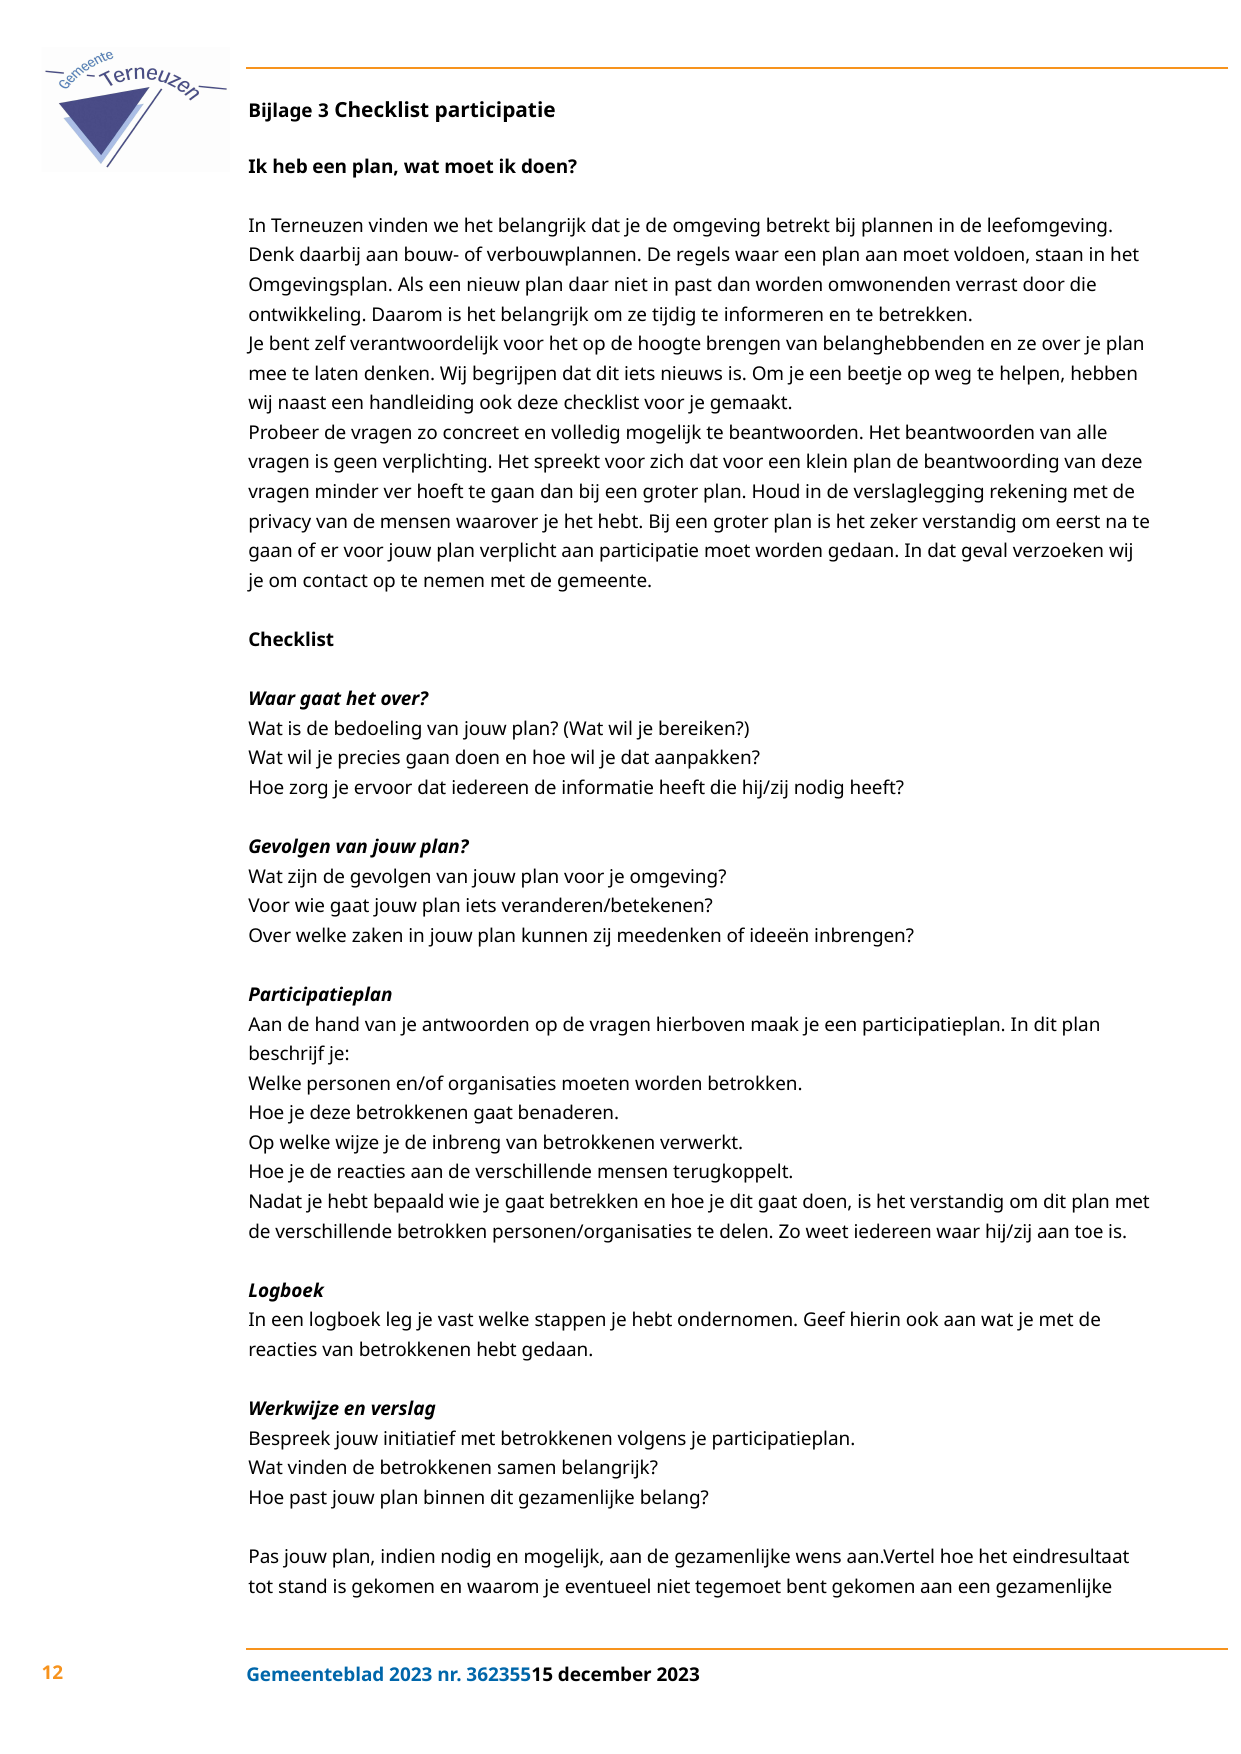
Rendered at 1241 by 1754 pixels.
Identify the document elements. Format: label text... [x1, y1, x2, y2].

text Je bent zelf verantwoordelijk voor het op de hoogte brengen van belanghebbenden en ze over je plan mee te laten denken. Wij begrijpen dat dit iets nieuws is. Om je een beetje op weg te helpen, hebben wij naast een handleiding ook deze checklist voor je gemaakt. [248, 330, 1152, 415]
text Voor wie gaat jouw plan iets veranderen/betekenen? [248, 892, 1152, 918]
text Wat vinden de betrokkenen samen belangrijk? [248, 1454, 1152, 1480]
text In Terneuzen vinden we het belangrijk dat je de omgeving betrekt bij plannen in de leefomgeving. Denk daarbij aan bouw- of verbouwplannen. De regels waar een plan aan moet voldoen, staan in het Omgevingsplan. Als een nieuw plan daar niet in past dan worden omwonenden verrast door die ontwikkeling. Daarom is het belangrijk om ze tijdig te informeren en te betrekken. [248, 212, 1152, 327]
text Op welke wijze je de inbreng van betrokkenen verwerkt. [248, 1129, 1152, 1155]
text Probeer de vragen zo concreet en volledig mogelijk te beantwoorden. Het beantwoorden van alle vragen is geen verplichting. Het spreekt voor zich dat voor een klein plan de beantwoording van deze vragen minder ver hoeft te gaan dan bij een groter plan. Houd in de verslaglegging rekening met de privacy van de mensen waarover je het hebt. Bij een groter plan is het zeker verstandig om eerst na te gaan of er voor jouw plan verplicht aan participatie moet worden gedaan. In dat geval verzoeken wij je om contact op te nemen met de gemeente. [248, 419, 1152, 593]
text Over welke zaken in jouw plan kunnen zij meedenken of ideeën inbrengen? [248, 922, 1152, 948]
text Aan de hand van je antwoorden op de vragen hierboven maak je een participatieplan. In dit plan beschrijf je: [248, 1011, 1152, 1066]
text Bespreek jouw initiatief met betrokkenen volgens je participatieplan. [248, 1425, 1152, 1451]
text Participatieplan [248, 981, 1152, 1007]
text Welke personen en/of organisaties moeten worden betrokken. [248, 1070, 1152, 1096]
text Waar gaat het over? [248, 685, 1152, 711]
text Pas jouw plan, indien nodig en mogelijk, aan de gezamenlijke wens aan.Vertel hoe het eindresultaat tot stand is gekomen en waarom je eventueel niet tegemoet bent gekomen aan een gezamenlijke [248, 1543, 1152, 1599]
text Werkwijze en verslag [248, 1395, 1152, 1421]
text Ik heb een plan, wat moet ik doen? [248, 153, 1152, 179]
text Wat is de bedoeling van jouw plan? (Wat wil je bereiken?) [248, 715, 1152, 741]
text Nadat je hebt bepaald wie je gaat betrekken en hoe je dit gaat doen, is het verstandig om dit plan met de verschillende betrokken personen/organisaties te delen. Zo weet iedereen waar hij/zij aan toe is. [248, 1188, 1152, 1244]
text In een logboek leg je vast welke stappen je hebt ondernomen. Geef hierin ook aan wat je met de reacties van betrokkenen hebt gedaan. [248, 1307, 1152, 1362]
text Wat zijn de gevolgen van jouw plan voor je omgeving? [248, 863, 1152, 889]
text Hoe past jouw plan binnen dit gezamenlijke belang? [248, 1484, 1152, 1510]
text Hoe je deze betrokkenen gaat benaderen. [248, 1099, 1152, 1125]
text Gevolgen van jouw plan? [248, 833, 1152, 859]
picture [41, 47, 231, 172]
text Wat wil je precies gaan doen en hoe wil je dat aanpakken? [248, 744, 1152, 770]
text Logboek [248, 1277, 1152, 1303]
text Hoe zorg je ervoor dat iedereen de informatie heeft die hij/zij nodig heeft? [248, 774, 1152, 800]
text Checklist [248, 626, 1152, 652]
text Bijlage 3 Checklist participatie [248, 95, 1152, 123]
text Hoe je de reacties aan de verschillende mensen terugkoppelt. [248, 1159, 1152, 1184]
